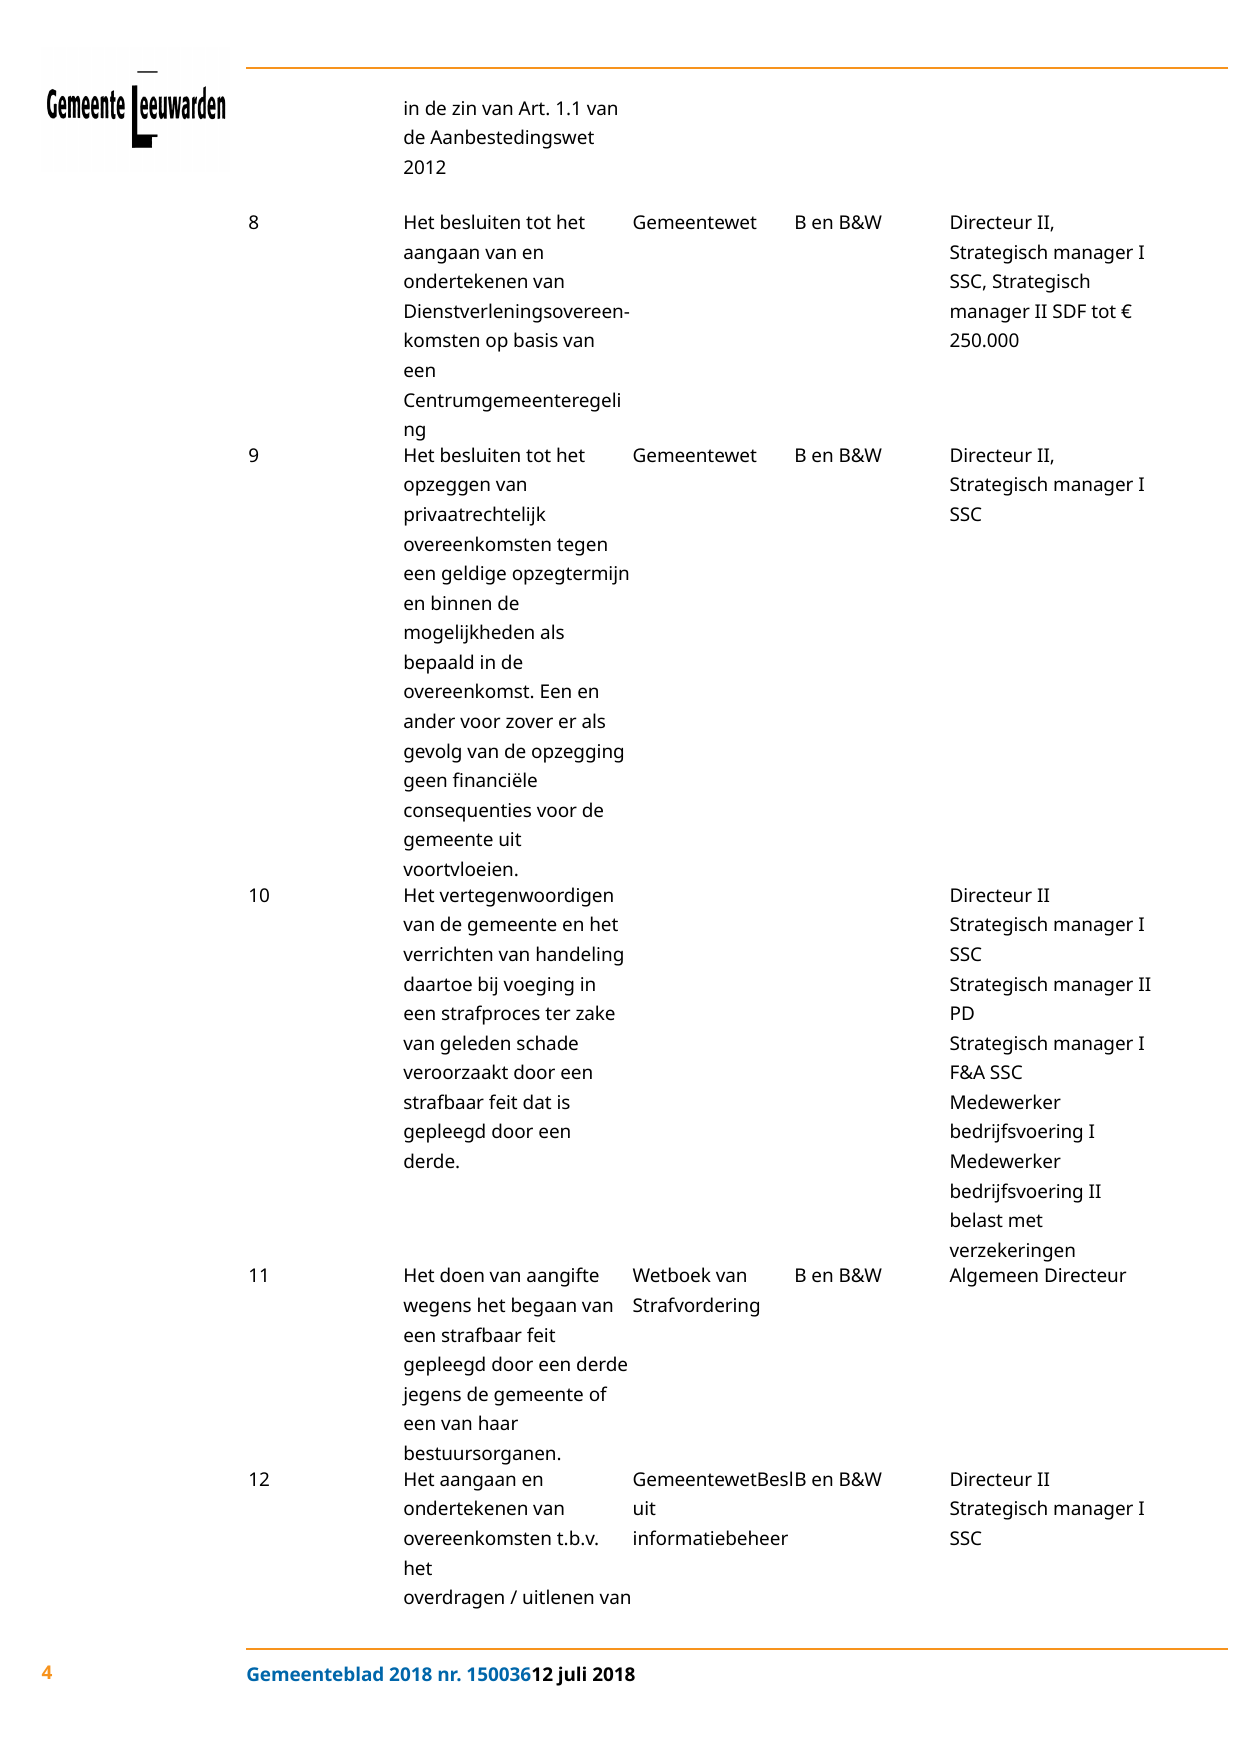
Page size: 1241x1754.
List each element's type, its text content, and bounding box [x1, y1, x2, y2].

table_cell 9 [248, 442, 403, 882]
table_cell Gemeentewet [633, 209, 794, 442]
table_cell [949, 95, 1152, 209]
table_cell Directeur II Strategisch manager I SSC Strategisch manager II PD Strategisch manager I F&A SSC Medewerker bedrijfsvoering I Medewerker bedrijfsvoering II belast met verzekeringen [949, 882, 1152, 1263]
table_cell B en B&W [794, 209, 949, 442]
table_cell Het besluiten tot het opzeggen van privaatrechtelijk overeenkomsten tegen een geldige opzegtermijn en binnen de mogelijkheden als bepaald in de overeenkomst. Een en ander voor zover er als gevolg van de opzegging geen financiële consequenties voor de gemeente uit voortvloeien. [403, 442, 632, 882]
table_cell Het doen van aangifte wegens het begaan van een strafbaar feit gepleegd door een derde jegens de gemeente of een van haar bestuursorganen. [403, 1263, 632, 1466]
table_cell 10 [248, 882, 403, 1263]
table_cell [633, 882, 794, 1263]
table_cell Directeur II, Strategisch manager I SSC, Strategisch manager II SDF tot € 250.000 [949, 209, 1152, 442]
table_cell B en B&W [794, 442, 949, 882]
table_cell 12 [248, 1466, 403, 1610]
table_cell [248, 95, 403, 209]
table_cell [633, 95, 794, 209]
table_cell Het vertegenwoordigen van de gemeente en het verrichten van handeling daartoe bij voeging in een strafproces ter zake van geleden schade veroorzaakt door een strafbaar feit dat is gepleegd door een derde. [403, 882, 632, 1263]
table_cell B en B&W [794, 1263, 949, 1466]
table_cell [794, 95, 949, 209]
table_cell Wetboek van Strafvordering [633, 1263, 794, 1466]
table_cell GemeentewetBesluit informatiebeheer [633, 1466, 794, 1610]
table_cell Directeur II, Strategisch manager I SSC [949, 442, 1152, 882]
table_cell Het aangaan en ondertekenen van overeenkomsten t.b.v. het overdragen / uitlenen van [403, 1466, 632, 1610]
picture [41, 47, 231, 172]
table_cell Het besluiten tot het aangaan van en ondertekenen van Dienstverleningsovereen- komsten op basis van een Centrumgemeenteregeling [403, 209, 632, 442]
table_cell 11 [248, 1263, 403, 1466]
table_cell in de zin van Art. 1.1 van de Aanbestedingswet 2012 [403, 95, 632, 209]
table_cell Gemeentewet [633, 442, 794, 882]
table_cell 8 [248, 209, 403, 442]
table_cell [794, 882, 949, 1263]
table_cell Algemeen Directeur [949, 1263, 1152, 1466]
table_cell B en B&W [794, 1466, 949, 1610]
table_cell Directeur II Strategisch manager I SSC [949, 1466, 1152, 1610]
